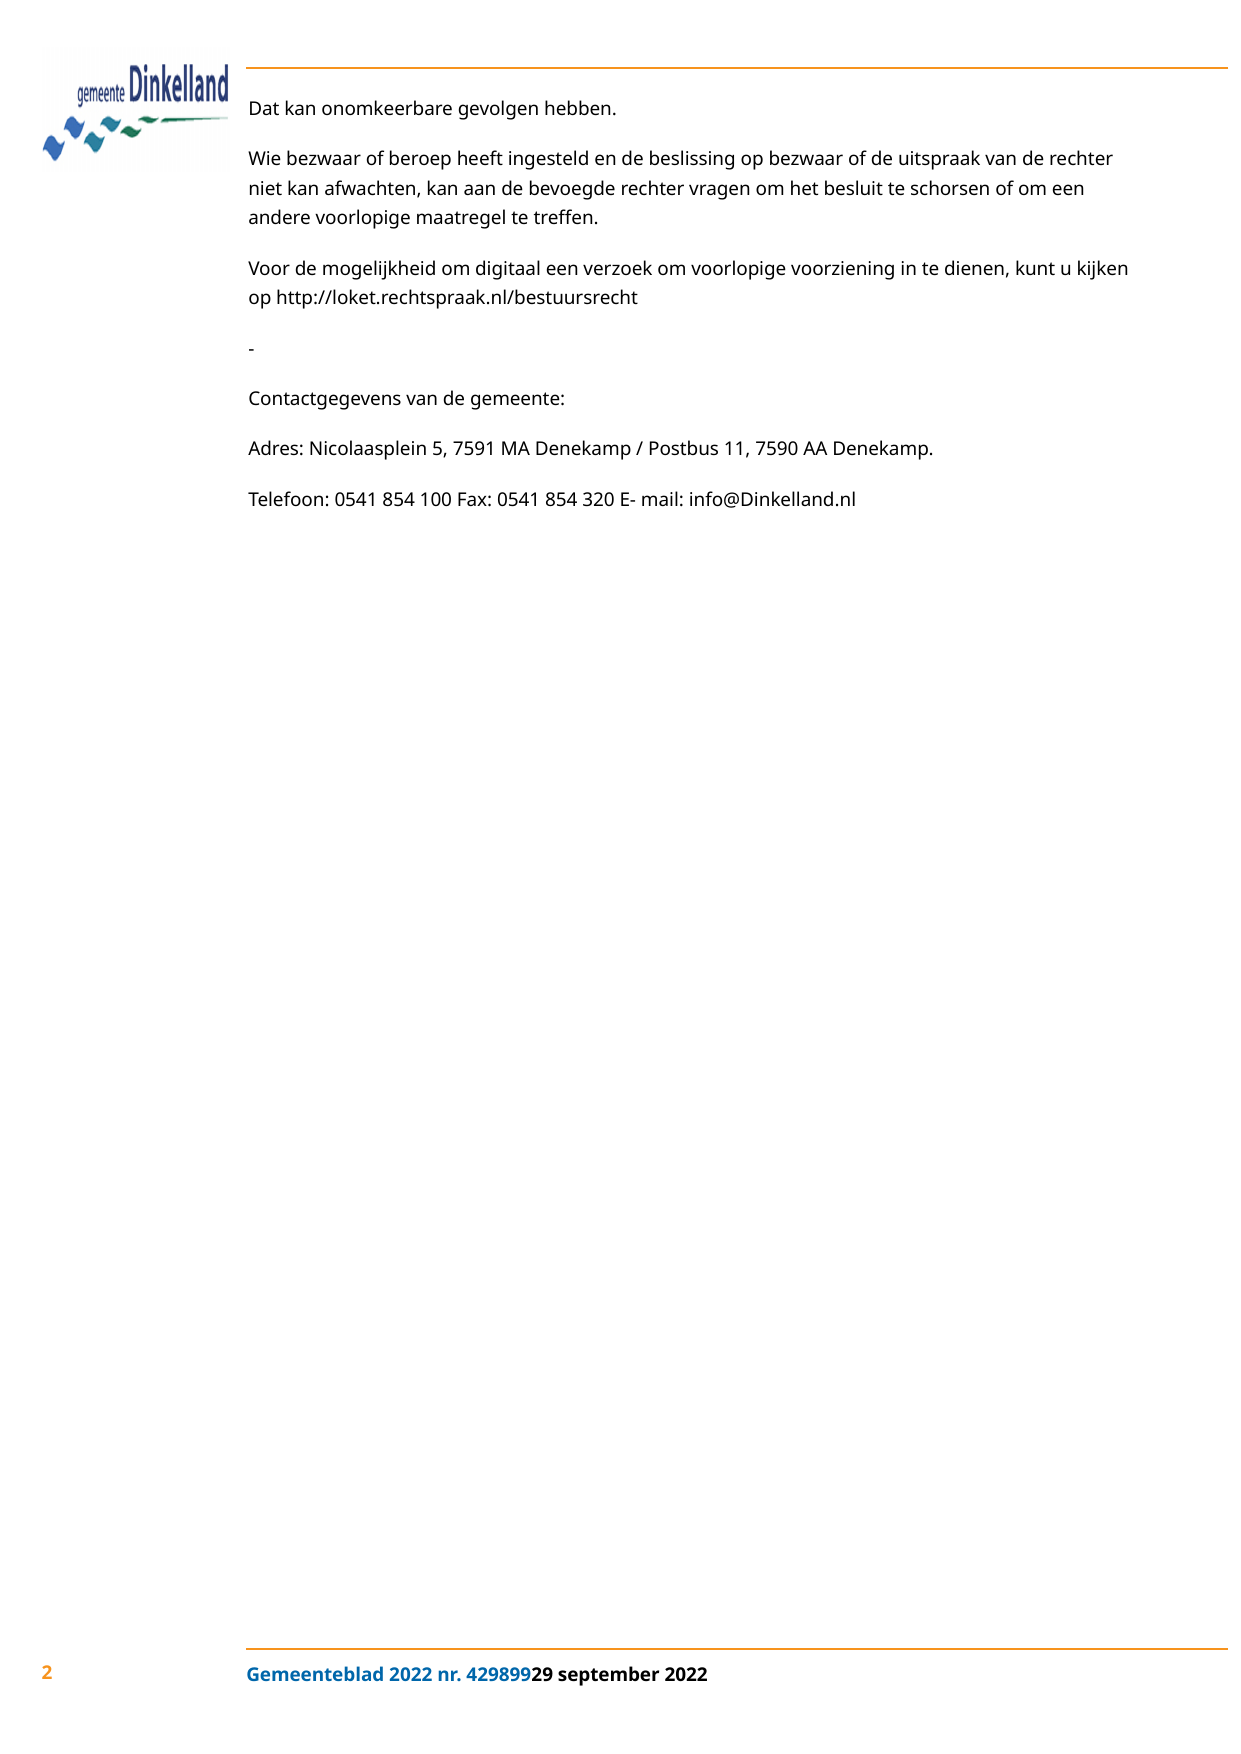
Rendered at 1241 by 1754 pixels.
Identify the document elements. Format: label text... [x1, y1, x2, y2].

picture [41, 47, 231, 172]
text Voor de mogelijkheid om digitaal een verzoek om voorlopige voorziening in te dienen, kunt u kijken op http://loket.rechtspraak.nl/bestuursrecht [248, 255, 1152, 310]
text Wie bezwaar of beroep heeft ingesteld en de beslissing op bezwaar of de uitspraak van de rechter niet kan afwachten, kan aan de bevoegde rechter vragen om het besluit te schorsen of om een andere voorlopige maatregel te treffen. [248, 145, 1152, 230]
text Telefoon: 0541 854 100 Fax: 0541 854 320 E- mail: info@Dinkelland.nl [248, 486, 1152, 512]
text Contactgegevens van de gemeente: [248, 385, 1152, 411]
text Dat kan onomkeerbare gevolgen hebben. [248, 95, 1152, 121]
text - [248, 335, 1152, 361]
text Adres: Nicolaasplein 5, 7591 MA Denekamp / Postbus 11, 7590 AA Denekamp. [248, 436, 1152, 461]
